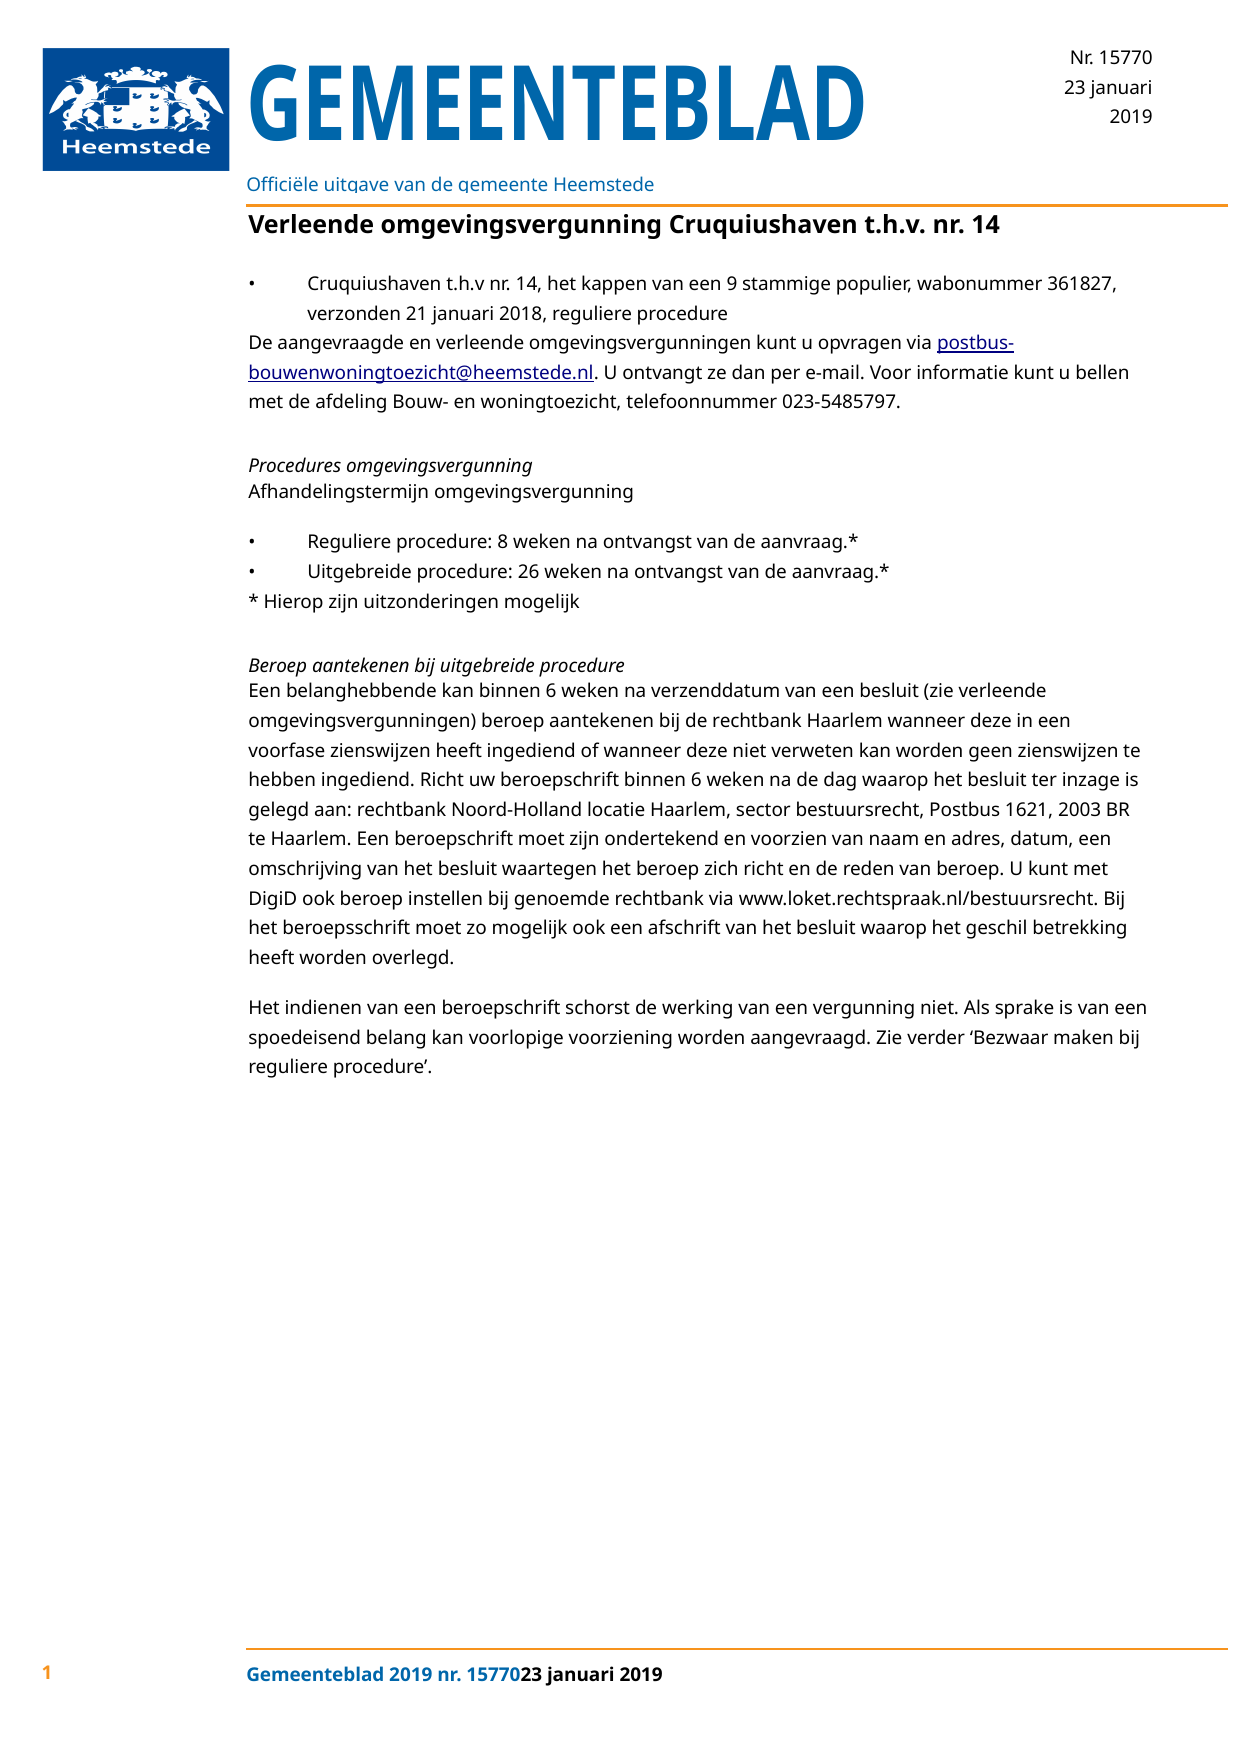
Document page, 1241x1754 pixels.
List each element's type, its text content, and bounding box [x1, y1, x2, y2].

text Beroep aantekenen bij uitgebreide procedure [248, 652, 1152, 678]
text Het indienen van een beroepschrift schorst de werking van een vergunning niet. Als sprake is van een spoedeisend belang kan voorlopige voorziening worden aangevraagd. Zie verder ‘Bezwaar maken bij reguliere procedure’. [248, 994, 1152, 1079]
text De aangevraagde en verleende omgevingsvergunningen kunt u opvragen via postbus-bouwenwoningtoezicht@heemstede.nl. U ontvangt ze dan per e-mail. Voor informatie kunt u bellen met de afdeling Bouw- en woningtoezicht, telefoonnummer 023-5485797. [248, 329, 1152, 414]
list Reguliere procedure: 8 weken na ontvangst van de aanvraag.* [248, 529, 1152, 554]
text Een belanghebbende kan binnen 6 weken na verzenddatum van een besluit (zie verleende omgevingsvergunningen) beroep aantekenen bij de rechtbank Haarlem wanneer deze in een voorfase zienswijzen heeft ingediend of wanneer deze niet verweten kan worden geen zienswijzen te hebben ingediend. Richt uw beroepschrift binnen 6 weken na de dag waarop het besluit ter inzage is gelegd aan: rechtbank Noord-Holland locatie Haarlem, sector bestuursrecht, Postbus 1621, 2003 BR te Haarlem. Een beroepschrift moet zijn ondertekend en voorzien van naam en adres, datum, een omschrijving van het besluit waartegen het beroep zich richt en de reden van beroep. U kunt met DigiD ook beroep instellen bij genoemde rechtbank via www.loket.rechtspraak.nl/bestuursrecht. Bij het beroepsschrift moet zo mogelijk ook een afschrift van het besluit waarop het geschil betrekking heeft worden overlegd. [248, 678, 1152, 969]
list Cruquiushaven t.h.v nr. 14, het kappen van een 9 stammige populier, wabonummer 361827, verzonden 21 januari 2018, reguliere procedure [248, 270, 1152, 326]
text * Hierop zijn uitzonderingen mogelijk [248, 588, 1152, 614]
text Procedures omgevingsvergunning [248, 453, 1152, 478]
list Uitgebreide procedure: 26 weken na ontvangst van de aanvraag.* [248, 558, 1152, 584]
text Verleende omgevingsvergunning Cruquiushaven t.h.v. nr. 14 [248, 207, 1152, 241]
text Afhandelingstermijn omgevingsvergunning [248, 478, 1152, 504]
picture [41, 47, 231, 172]
